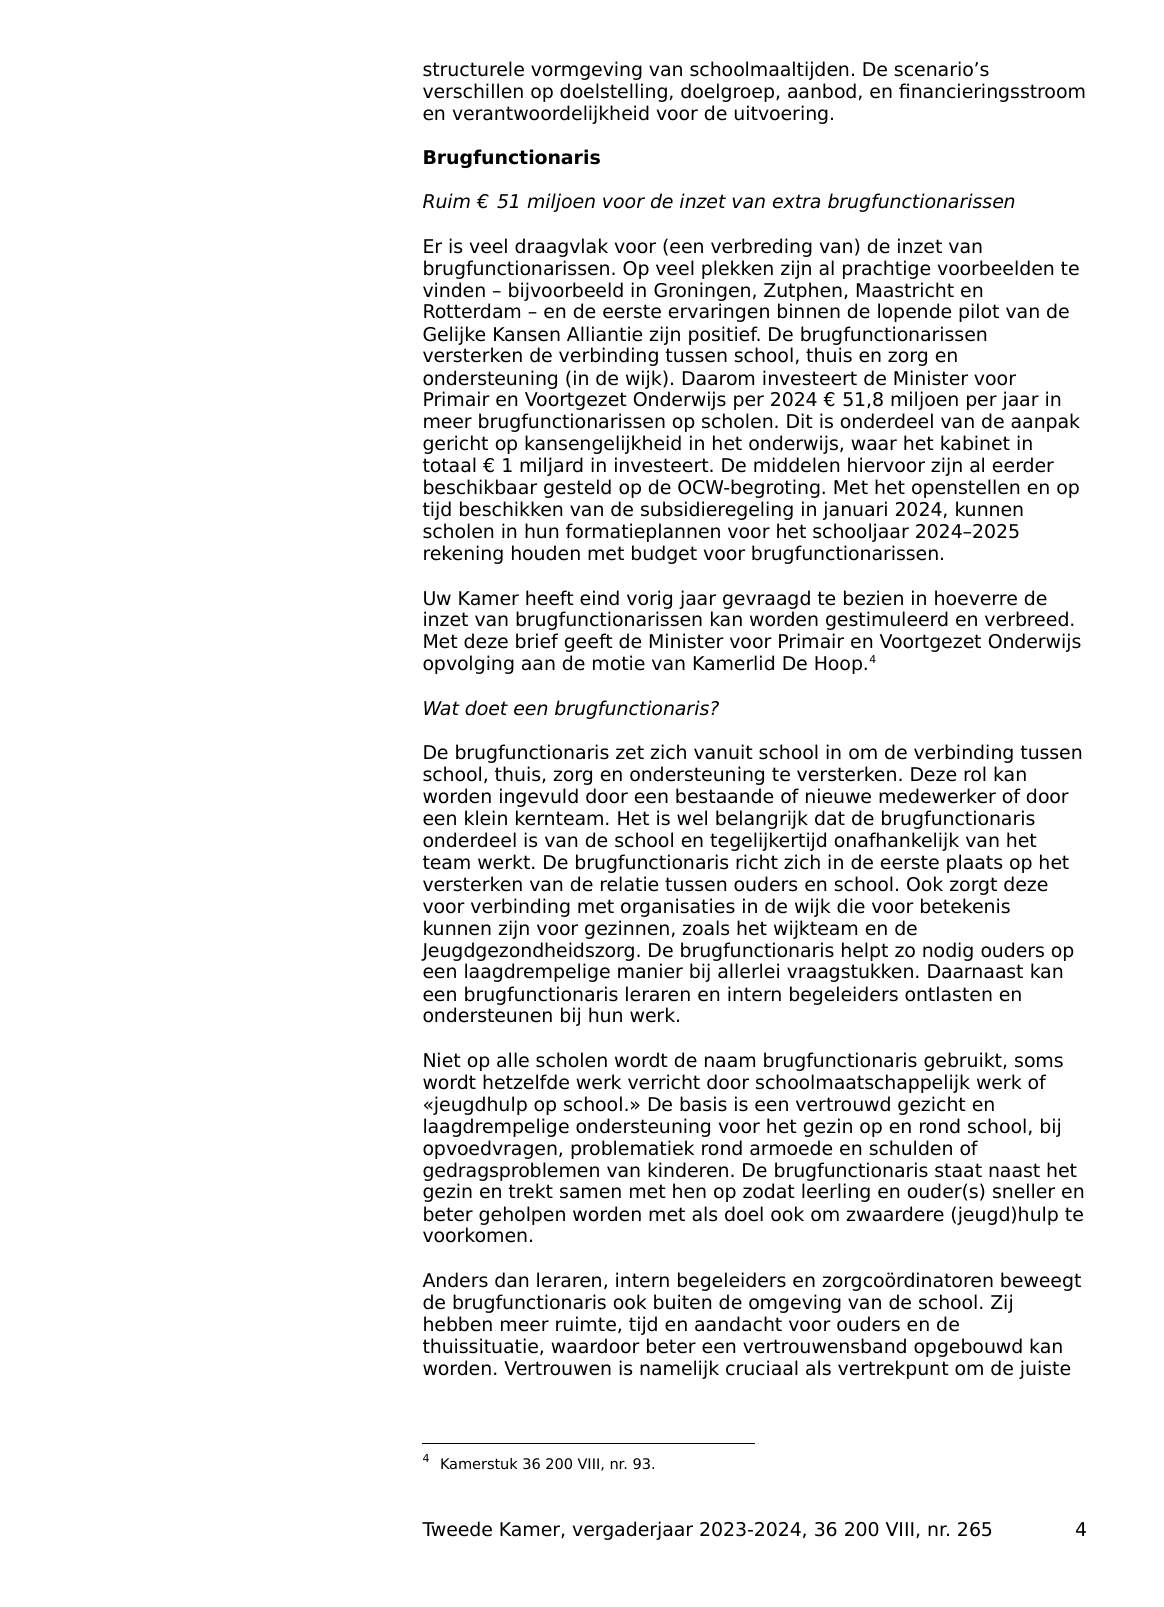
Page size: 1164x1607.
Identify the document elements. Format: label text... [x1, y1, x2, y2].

subtitle Ruim € 51 miljoen voor de inzet van extra brugfunctionarissen [422, 191, 1087, 213]
subtitle Brugfunctionaris [422, 147, 1087, 169]
text Kamerstuk 36 200 VIII, nr. 93. [422, 1452, 1087, 1474]
text Uw Kamer heeft eind vorig jaar gevraagd te bezien in hoeverre de inzet van brugfunctionarissen kan worden gestimuleerd en verbreed. Met deze brief geeft de Minister voor Primair en Voortgezet Onderwijs opvolging aan de motie van Kamerlid De Hoop. [422, 587, 1087, 675]
subtitle Wat doet een brugfunctionaris? [422, 697, 1087, 719]
text Anders dan leraren, intern begeleiders en zorgcoördinatoren beweegt de brugfunctionaris ook buiten de omgeving van de school. Zij hebben meer ruimte, tijd en aandacht voor ouders en de thuissituatie, waardoor beter een vertrouwensband opgebouwd kan worden. Vertrouwen is namelijk cruciaal als vertrekpunt om de juiste [422, 1269, 1087, 1379]
text De brugfunctionaris zet zich vanuit school in om de verbinding tussen school, thuis, zorg en ondersteuning te versterken. Deze rol kan worden ingevuld door een bestaande of nieuwe medewerker of door een klein kernteam. Het is wel belangrijk dat de brugfunctionaris onderdeel is van de school en tegelijkertijd onafhankelijk van het team werkt. De brugfunctionaris richt zich in de eerste plaats op het versterken van de relatie tussen ouders en school. Ook zorgt deze voor verbinding met organisaties in de wijk die voor betekenis kunnen zijn voor gezinnen, zoals het wijkteam en de Jeugdgezondheidszorg. De brugfunctionaris helpt zo nodig ouders op een laagdrempelige manier bij allerlei vraagstukken. Daarnaast kan een brugfunctionaris leraren en intern begeleiders ontlasten en ondersteunen bij hun werk. [422, 742, 1087, 1027]
text structurele vormgeving van schoolmaaltijden. De scenario’s verschillen op doelstelling, doelgroep, aanbod, en financieringsstroom en verantwoordelijkheid voor de uitvoering. [422, 59, 1087, 125]
text Niet op alle scholen wordt de naam brugfunctionaris gebruikt, soms wordt hetzelfde werk verricht door schoolmaatschappelijk werk of «jeugdhulp op school.» De basis is een vertrouwd gezicht en laagdrempelige ondersteuning voor het gezin op en rond school, bij opvoedvragen, problematiek rond armoede en schulden of gedragsproblemen van kinderen. De brugfunctionaris staat naast het gezin en trekt samen met hen op zodat leerling en ouder(s) sneller en beter geholpen worden met als doel ook om zwaardere (jeugd)hulp te voorkomen. [422, 1049, 1087, 1247]
text Er is veel draagvlak voor (een verbreding van) de inzet van brugfunctionarissen. Op veel plekken zijn al prachtige voorbeelden te vinden – bijvoorbeeld in Groningen, Zutphen, Maastricht en Rotterdam – en de eerste ervaringen binnen de lopende pilot van de Gelijke Kansen Alliantie zijn positief. De brugfunctionarissen versterken de verbinding tussen school, thuis en zorg en ondersteuning (in de wijk). Daarom investeert de Minister voor Primair en Voortgezet Onderwijs per 2024 € 51,8 miljoen per jaar in meer brugfunctionarissen op scholen. Dit is onderdeel van de aanpak gericht op kansengelijkheid in het onderwijs, waar het kabinet in totaal € 1 miljard in investeert. De middelen hiervoor zijn al eerder beschikbaar gesteld op de OCW-begroting. Met het openstellen en op tijd beschikken van de subsidieregeling in januari 2024, kunnen scholen in hun formatieplannen voor het schooljaar 2024–2025 rekening houden met budget voor brugfunctionarissen. [422, 236, 1087, 565]
